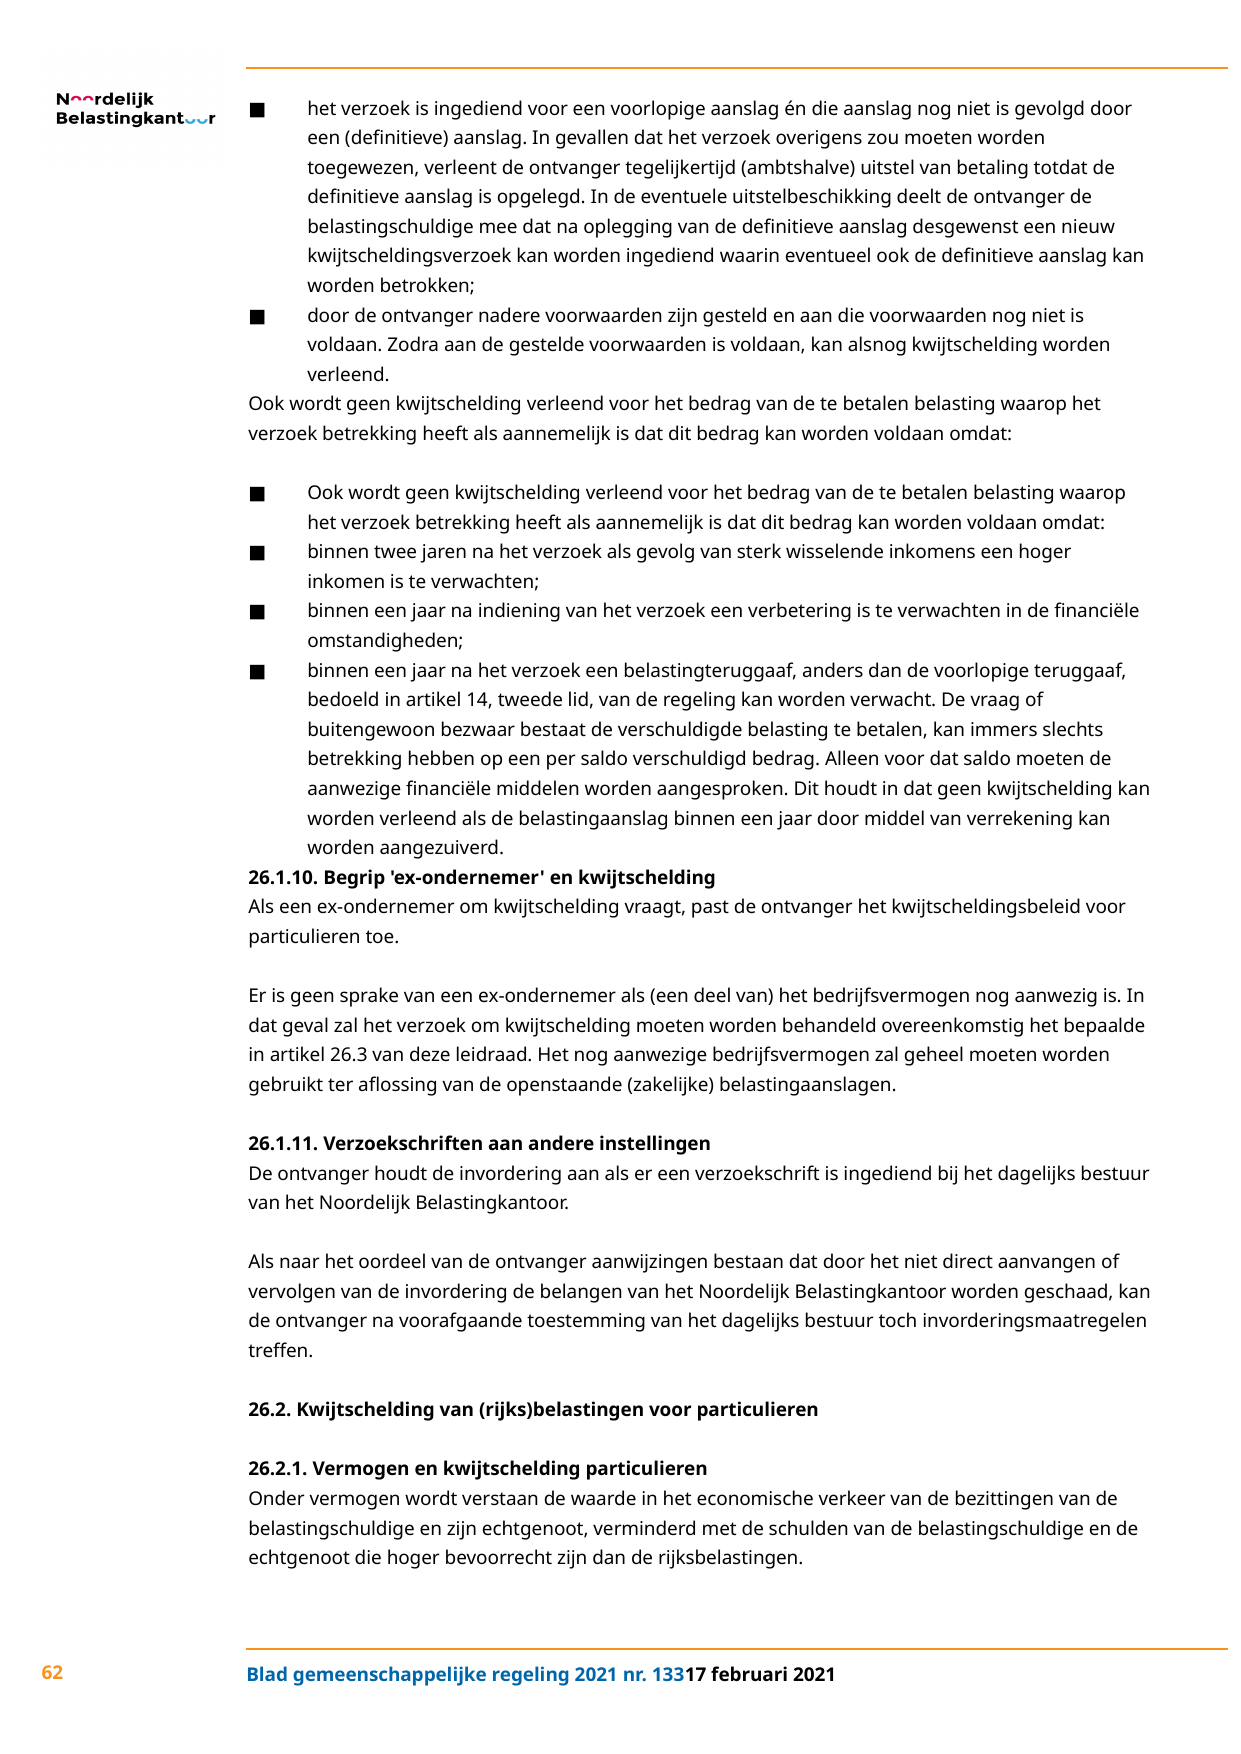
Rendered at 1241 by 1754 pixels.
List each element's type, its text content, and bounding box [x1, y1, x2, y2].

list door de ontvanger nadere voorwaarden zijn gesteld en aan die voorwaarden nog niet is voldaan. Zodra aan de gestelde voorwaarden is voldaan, kan alsnog kwijtschelding worden verleend. [248, 302, 1152, 387]
text De ontvanger houdt de invordering aan als er een verzoekschrift is ingediend bij het dagelijks bestuur van het Noordelijk Belastingkantoor. [248, 1160, 1152, 1215]
text Als naar het oordeel van de ontvanger aanwijzingen bestaan dat door het niet direct aanvangen of vervolgen van de invordering de belangen van het Noordelijk Belastingkantoor worden geschaad, kan de ontvanger na voorafgaande toestemming van het dagelijks bestuur toch invorderingsmaatregelen treffen. [248, 1248, 1152, 1363]
text Als een ex-ondernemer om kwijtschelding vraagt, past de ontvanger het kwijtscheldingsbeleid voor particulieren toe. [248, 893, 1152, 949]
text 26.1.10. Begrip 'ex-ondernemer' en kwijtschelding [248, 864, 1152, 890]
text 26.2. Kwijtschelding van (rijks)belastingen voor particulieren [248, 1396, 1152, 1422]
text Onder vermogen wordt verstaan de waarde in het economische verkeer van de bezittingen van de belastingschuldige en zijn echtgenoot, verminderd met de schulden van de belastingschuldige en de echtgenoot die hoger bevoorrecht zijn dan de rijksbelastingen. [248, 1485, 1152, 1570]
text Ook wordt geen kwijtschelding verleend voor het bedrag van de te betalen belasting waarop het verzoek betrekking heeft als aannemelijk is dat dit bedrag kan worden voldaan omdat: [248, 391, 1152, 446]
list het verzoek is ingediend voor een voorlopige aanslag én die aanslag nog niet is gevolgd door een (definitieve) aanslag. In gevallen dat het verzoek overigens zou moeten worden toegewezen, verleent de ontvanger tegelijkertijd (ambtshalve) uitstel van betaling totdat de definitieve aanslag is opgelegd. In de eventuele uitstelbeschikking deelt de ontvanger de belastingschuldige mee dat na oplegging van de definitieve aanslag desgewenst een nieuw kwijtscheldingsverzoek kan worden ingediend waarin eventueel ook de definitieve aanslag kan worden betrokken; [248, 95, 1152, 298]
list Ook wordt geen kwijtschelding verleend voor het bedrag van de te betalen belasting waarop het verzoek betrekking heeft als aannemelijk is dat dit bedrag kan worden voldaan omdat: [248, 479, 1152, 535]
list binnen een jaar na het verzoek een belastingteruggaaf, anders dan de voorlopige teruggaaf, bedoeld in artikel 14, tweede lid, van de regeling kan worden verwacht. De vraag of buitengewoon bezwaar bestaat de verschuldigde belasting te betalen, kan immers slechts betrekking hebben op een per saldo verschuldigd bedrag. Alleen voor dat saldo moeten de aanwezige financiële middelen worden aangesproken. Dit houdt in dat geen kwijtschelding kan worden verleend als de belastingaanslag binnen een jaar door middel van verrekening kan worden aangezuiverd. [248, 657, 1152, 860]
list binnen twee jaren na het verzoek als gevolg van sterk wisselende inkomens een hoger inkomen is te verwachten; [248, 538, 1152, 594]
text 26.2.1. Vermogen en kwijtschelding particulieren [248, 1456, 1152, 1481]
text Er is geen sprake van een ex-ondernemer als (een deel van) het bedrijfsvermogen nog aanwezig is. In dat geval zal het verzoek om kwijtschelding moeten worden behandeld overeenkomstig het bepaalde in artikel 26.3 van deze leidraad. Het nog aanwezige bedrijfsvermogen zal geheel moeten worden gebruikt ter aflossing van de openstaande (zakelijke) belastingaanslagen. [248, 982, 1152, 1097]
list binnen een jaar na indiening van het verzoek een verbetering is te verwachten in de financiële omstandigheden; [248, 598, 1152, 653]
text 26.1.11. Verzoekschriften aan andere instellingen [248, 1130, 1152, 1156]
picture [41, 47, 231, 172]
